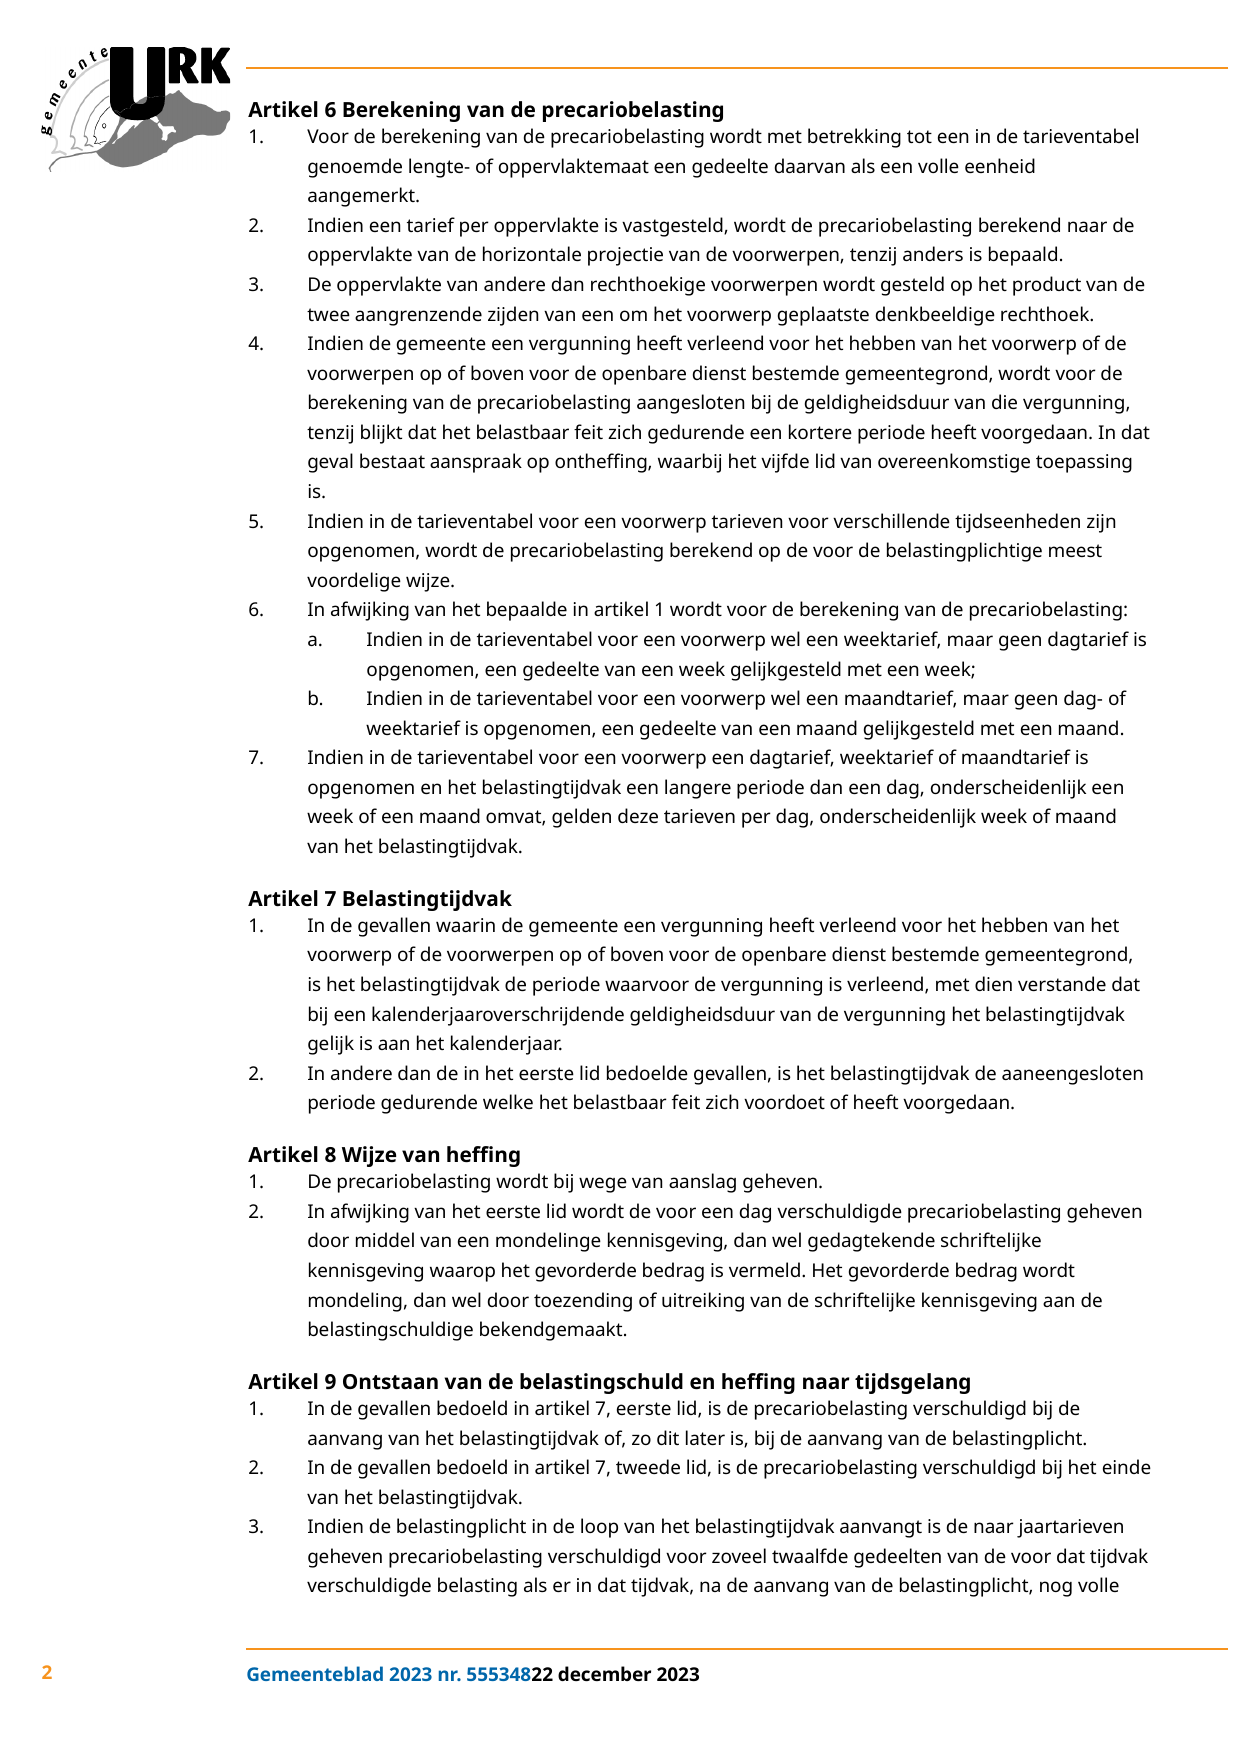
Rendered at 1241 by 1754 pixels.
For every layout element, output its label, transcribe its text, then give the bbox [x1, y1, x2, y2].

list In andere dan de in het eerste lid bedoelde gevallen, is het belastingtijdvak de aaneengesloten periode gedurende welke het belastbaar feit zich voordoet of heeft voorgedaan. [248, 1060, 1152, 1115]
list Indien de gemeente een vergunning heeft verleend voor het hebben van het voorwerp of de voorwerpen op of boven voor de openbare dienst bestemde gemeentegrond, wordt voor de berekening van de precariobelasting aangesloten bij de geldigheidsduur van die vergunning, tenzij blijkt dat het belastbaar feit zich gedurende een kortere periode heeft voorgedaan. In dat geval bestaat aanspraak op ontheffing, waarbij het vijfde lid van overeenkomstige toepassing is. [248, 330, 1152, 504]
text Artikel 8 Wijze van heffing [248, 1140, 1152, 1168]
list Indien een tarief per oppervlakte is vastgesteld, wordt de precariobelasting berekend naar de oppervlakte van de horizontale projectie van de voorwerpen, tenzij anders is bepaald. [248, 212, 1152, 267]
list Voor de berekening van de precariobelasting wordt met betrekking tot een in de tarieventabel genoemde lengte- of oppervlaktemaat een gedeelte daarvan als een volle eenheid aangemerkt. [248, 123, 1152, 208]
list In de gevallen bedoeld in artikel 7, eerste lid, is de precariobelasting verschuldigd bij de aanvang van het belastingtijdvak of, zo dit later is, bij de aanvang van de belastingplicht. [248, 1395, 1152, 1451]
list In afwijking van het eerste lid wordt de voor een dag verschuldigde precariobelasting geheven door middel van een mondelinge kennisgeving, dan wel gedagtekende schriftelijke kennisgeving waarop het gevorderde bedrag is vermeld. Het gevorderde bedrag wordt mondeling, dan wel door toezending of uitreiking van de schriftelijke kennisgeving aan de belastingschuldige bekendgemaakt. [248, 1198, 1152, 1342]
list Indien in de tarieventabel voor een voorwerp wel een maandtarief, maar geen dag- of weektarief is opgenomen, een gedeelte van een maand gelijkgesteld met een maand. [307, 685, 1152, 741]
list Indien in de tarieventabel voor een voorwerp tarieven voor verschillende tijdseenheden zijn opgenomen, wordt de precariobelasting berekend op de voor de belastingplichtige meest voordelige wijze. [248, 508, 1152, 593]
picture [41, 47, 231, 172]
list In de gevallen bedoeld in artikel 7, tweede lid, is de precariobelasting verschuldigd bij het einde van het belastingtijdvak. [248, 1454, 1152, 1510]
text Artikel 6 Berekening van de precariobelasting [248, 95, 1152, 123]
text Artikel 9 Ontstaan van de belastingschuld en heffing naar tijdsgelang [248, 1367, 1152, 1395]
list Indien de belastingplicht in de loop van het belastingtijdvak aanvangt is de naar jaartarieven geheven precariobelasting verschuldigd voor zoveel twaalfde gedeelten van de voor dat tijdvak verschuldigde belasting als er in dat tijdvak, na de aanvang van de belastingplicht, nog volle [248, 1513, 1152, 1598]
list De oppervlakte van andere dan rechthoekige voorwerpen wordt gesteld op het product van de twee aangrenzende zijden van een om het voorwerp geplaatste denkbeeldige rechthoek. [248, 271, 1152, 326]
text Artikel 7 Belastingtijdvak [248, 884, 1152, 912]
list De precariobelasting wordt bij wege van aanslag geheven. [248, 1168, 1152, 1194]
list Indien in de tarieventabel voor een voorwerp wel een weektarief, maar geen dagtarief is opgenomen, een gedeelte van een week gelijkgesteld met een week; [307, 626, 1152, 681]
list In afwijking van het bepaalde in artikel 1 wordt voor de berekening van de precariobelasting: [248, 597, 1152, 622]
list Indien in de tarieventabel voor een voorwerp een dagtarief, weektarief of maandtarief is opgenomen en het belastingtijdvak een langere periode dan een dag, onderscheidenlijk een week of een maand omvat, gelden deze tarieven per dag, onderscheidenlijk week of maand van het belastingtijdvak. [248, 744, 1152, 859]
list In de gevallen waarin de gemeente een vergunning heeft verleend voor het hebben van het voorwerp of de voorwerpen op of boven voor de openbare dienst bestemde gemeentegrond, is het belastingtijdvak de periode waarvoor de vergunning is verleend, met dien verstande dat bij een kalenderjaaroverschrijdende geldigheidsduur van de vergunning het belastingtijdvak gelijk is aan het kalenderjaar. [248, 912, 1152, 1056]
